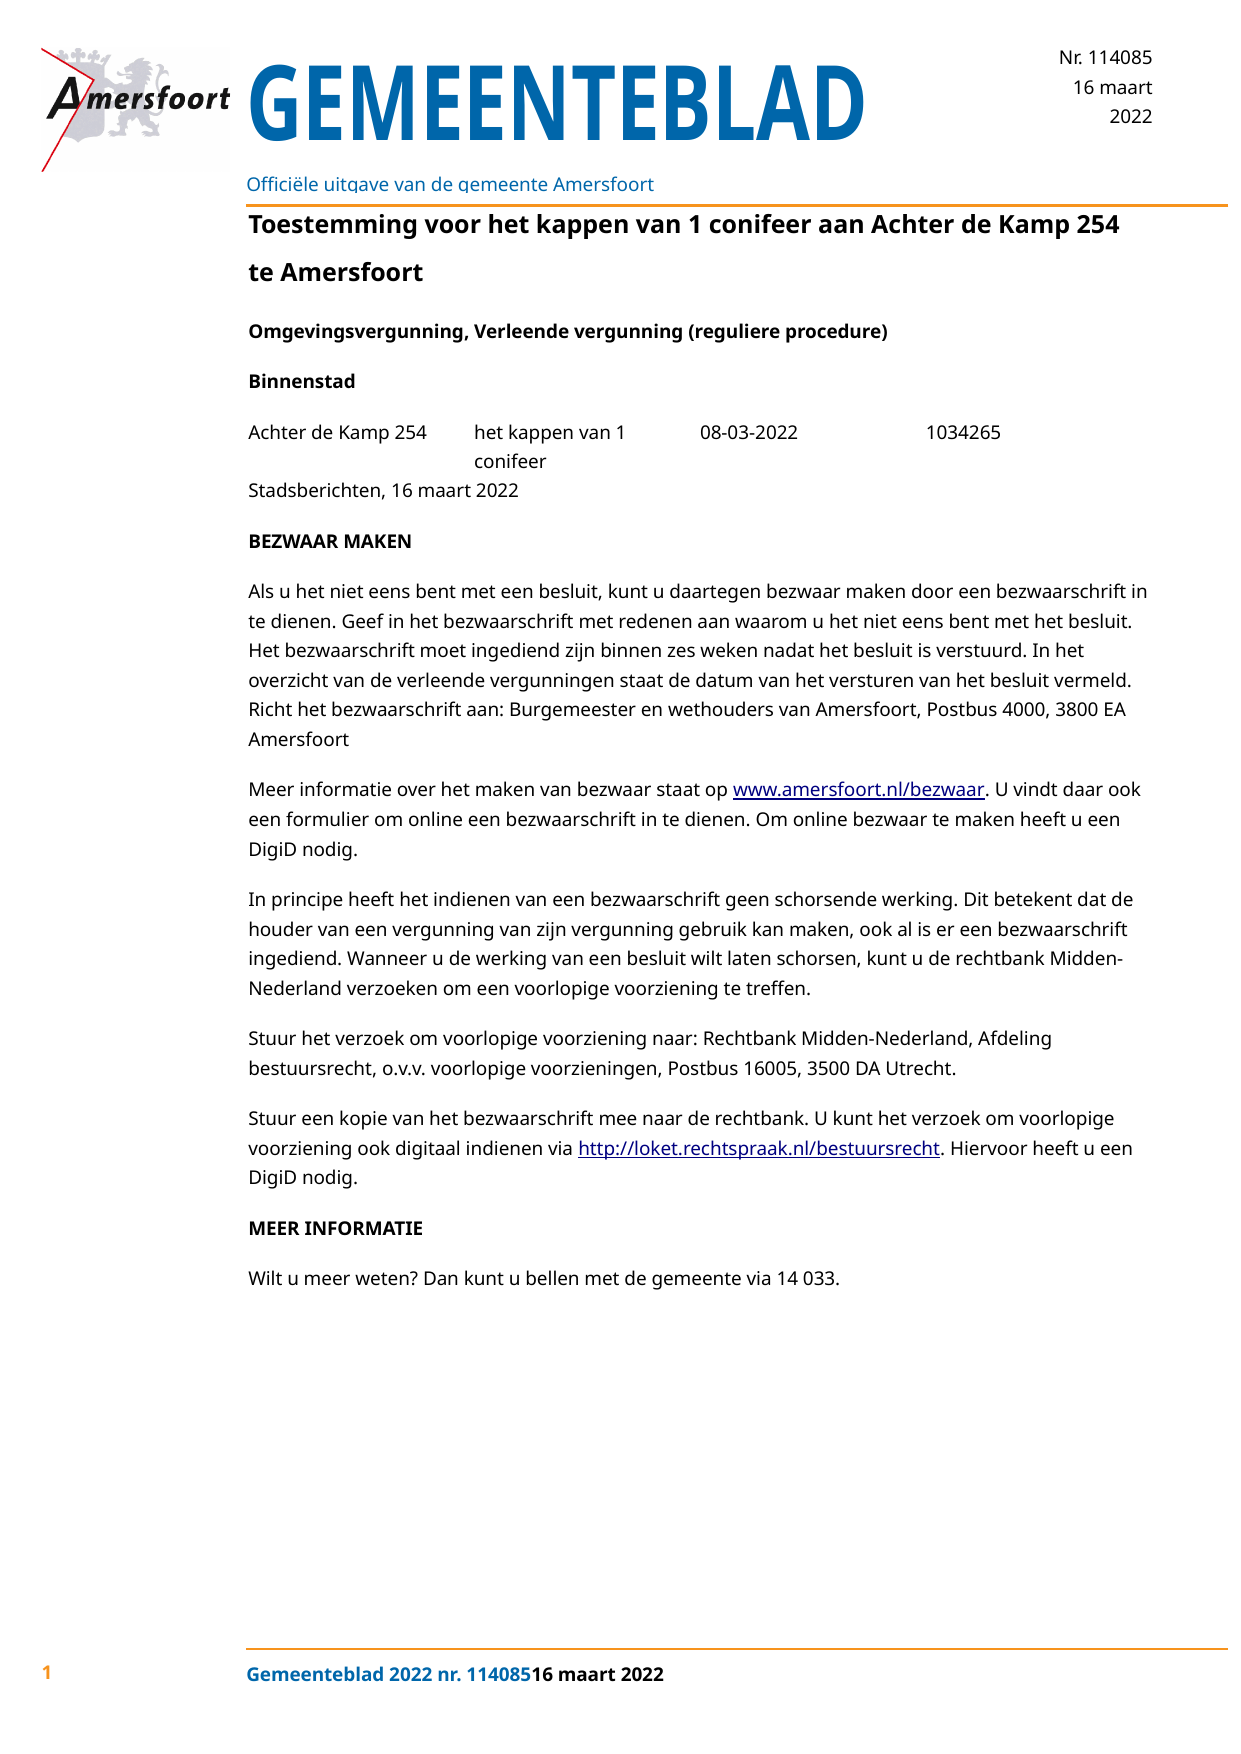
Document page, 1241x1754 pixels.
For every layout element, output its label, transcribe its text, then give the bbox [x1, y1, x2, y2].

text Omgevingsvergunning, Verleende vergunning (reguliere procedure) [248, 318, 1152, 344]
text Toestemming voor het kappen van 1 conifeer aan Achter de Kamp 254 te Amersfoort [248, 207, 1152, 288]
text Wilt u meer weten? Dan kunt u bellen met de gemeente via 14 033. [248, 1265, 1152, 1291]
text In principe heeft het indienen van een bezwaarschrift geen schorsende werking. Dit betekent dat de houder van een vergunning van zijn vergunning gebruik kan maken, ook al is er een bezwaarschrift ingediend. Wanneer u de werking van een besluit wilt laten schorsen, kunt u de rechtbank Midden-Nederland verzoeken om een voorlopige voorziening te treffen. [248, 886, 1152, 1001]
text Stadsberichten, 16 maart 2022 [248, 477, 1152, 503]
text Binnenstad [248, 368, 1152, 394]
table_header 1034265 [926, 419, 1152, 474]
text Als u het niet eens bent met een besluit, kunt u daartegen bezwaar maken door een bezwaarschrift in te dienen. Geef in het bezwaarschrift met redenen aan waarom u het niet eens bent met het besluit. Het bezwaarschrift moet ingediend zijn binnen zes weken nadat het besluit is verstuurd. In het overzicht van de verleende vergunningen staat de datum van het versturen van het besluit vermeld. Richt het bezwaarschrift aan: Burgemeester en wethouders van Amersfoort, Postbus 4000, 3800 EA Amersfoort [248, 578, 1152, 752]
text BEZWAAR MAKEN [248, 528, 1152, 553]
text Stuur het verzoek om voorlopige voorziening naar: Rechtbank Midden-Nederland, Afdeling bestuursrecht, o.v.v. voorlopige voorzieningen, Postbus 16005, 3500 DA Utrecht. [248, 1025, 1152, 1081]
text Meer informatie over het maken van bezwaar staat op www.amersfoort.nl/bezwaar. U vindt daar ook een formulier om online een bezwaarschrift in te dienen. Om online bezwaar te maken heeft u een DigiD nodig. [248, 777, 1152, 861]
text Stuur een kopie van het bezwaarschrift mee naar de rechtbank. U kunt het verzoek om voorlopige voorziening ook digitaal indienen via http://loket.rechtspraak.nl/bestuursrecht. Hiervoor heeft u een DigiD nodig. [248, 1105, 1152, 1190]
table_header Achter de Kamp 254 [248, 419, 474, 474]
table_header 08-03-2022 [700, 419, 926, 474]
table_header het kappen van 1 conifeer [474, 419, 700, 474]
text MEER INFORMATIE [248, 1215, 1152, 1241]
picture [41, 47, 231, 172]
